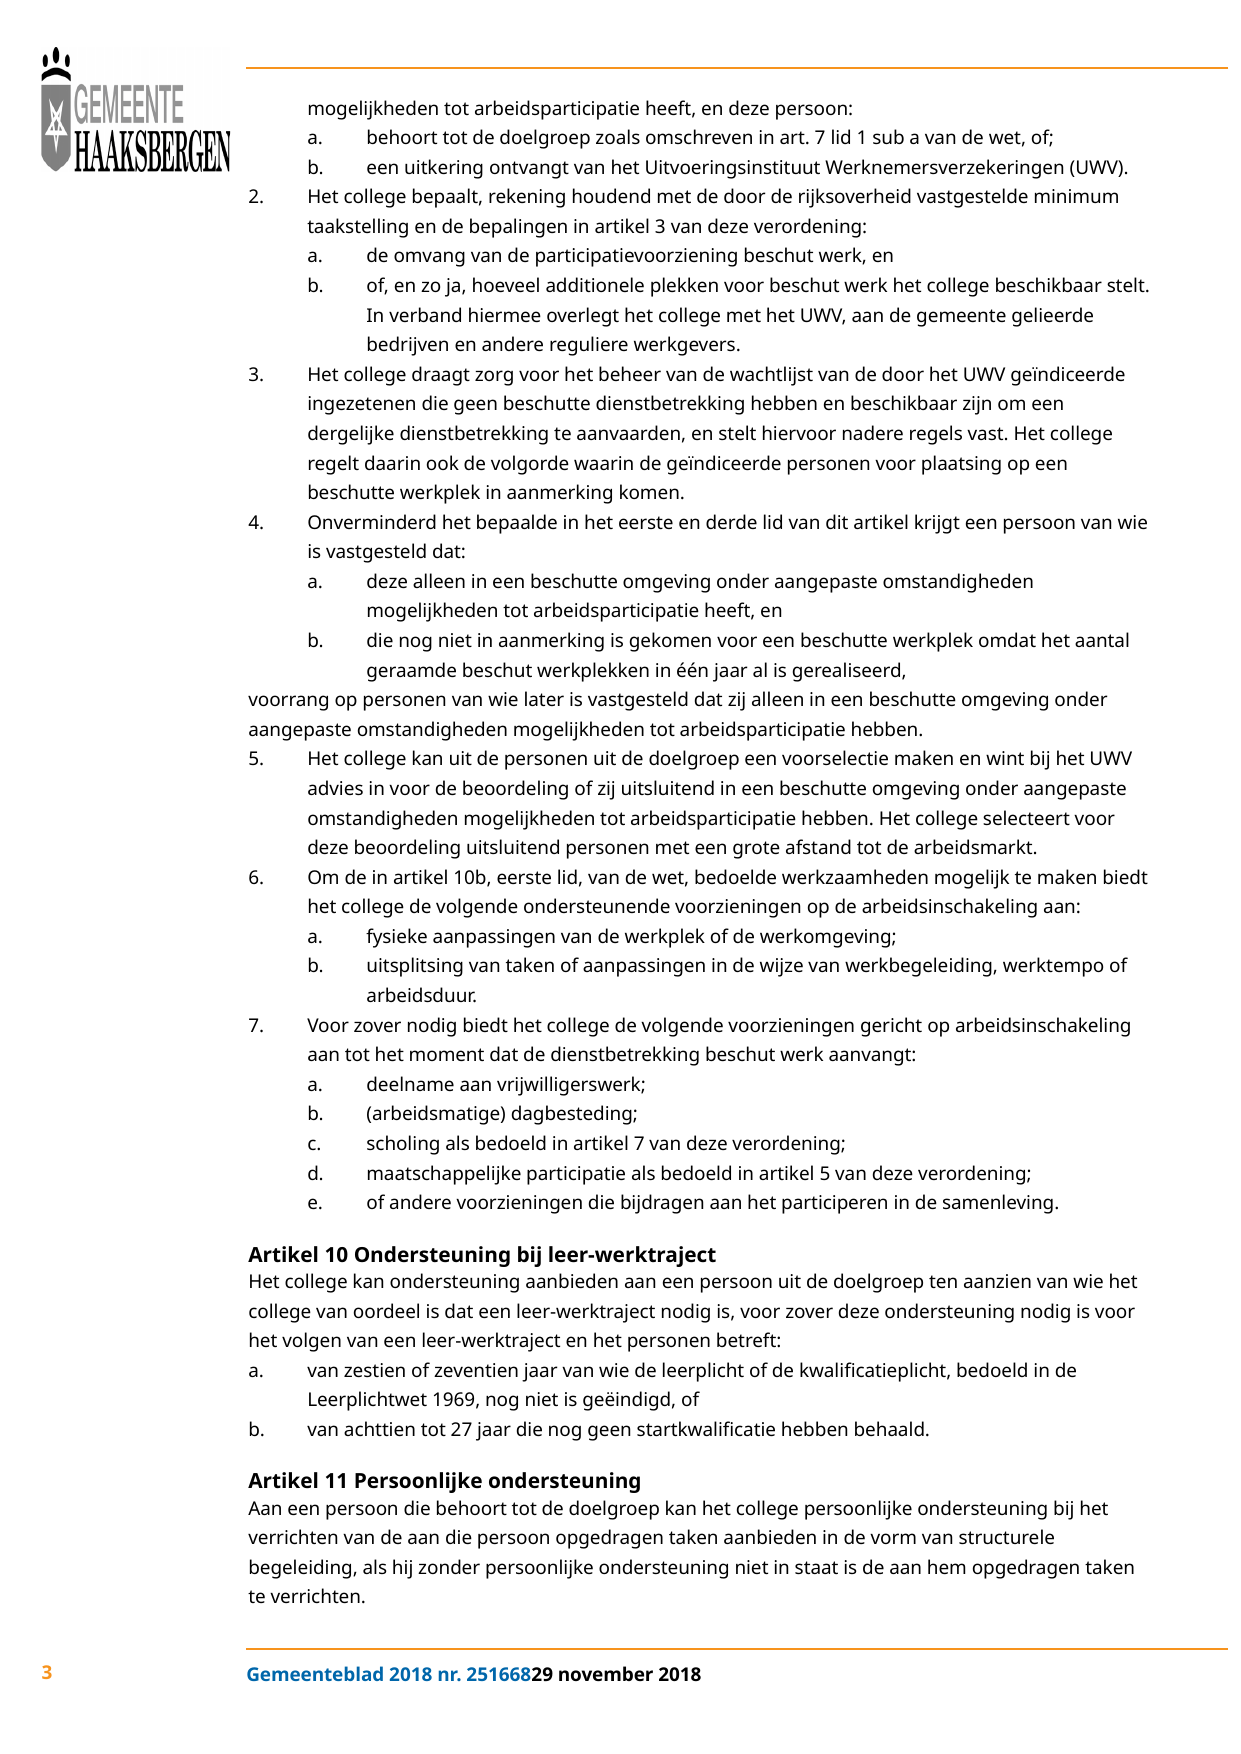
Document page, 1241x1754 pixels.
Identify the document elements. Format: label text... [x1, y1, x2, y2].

list behoort tot de doelgroep zoals omschreven in art. 7 lid 1 sub a van de wet, of; [307, 124, 1152, 150]
list (arbeidsmatige) dagbesteding; [307, 1101, 1152, 1126]
text Aan een persoon die behoort tot de doelgroep kan het college persoonlijke ondersteuning bij het verrichten van de aan die persoon opgedragen taken aanbieden in de vorm van structurele begeleiding, als hij zonder persoonlijke ondersteuning niet in staat is de aan hem opgedragen taken te verrichten. [248, 1495, 1152, 1609]
text Artikel 11 Persoonlijke ondersteuning [248, 1467, 1152, 1495]
text voorrang op personen van wie later is vastgesteld dat zij alleen in een beschutte omgeving onder aangepaste omstandigheden mogelijkheden tot arbeidsparticipatie hebben. [248, 686, 1152, 742]
text Het college kan ondersteuning aanbieden aan een persoon uit de doelgroep ten aanzien van wie het college van oordeel is dat een leer-werktraject nodig is, voor zover deze ondersteuning nodig is voor het volgen van een leer-werktraject en het personen betreft: [248, 1268, 1152, 1353]
list mogelijkheden tot arbeidsparticipatie heeft, en deze persoon: [248, 95, 1152, 121]
list een uitkering ontvangt van het Uitvoeringsinstituut Werknemersverzekeringen (UWV). [307, 154, 1152, 180]
list Het college kan uit de personen uit de doelgroep een voorselectie maken en wint bij het UWV advies in voor de beoordeling of zij uitsluitend in een beschutte omgeving onder aangepaste omstandigheden mogelijkheden tot arbeidsparticipatie hebben. Het college selecteert voor deze beoordeling uitsluitend personen met een grote afstand tot de arbeidsmarkt. [248, 746, 1152, 860]
list of andere voorzieningen die bijdragen aan het participeren in de samenleving. [307, 1189, 1152, 1215]
list scholing als bedoeld in artikel 7 van deze verordening; [307, 1130, 1152, 1156]
list Het college bepaalt, rekening houdend met de door de rijksoverheid vastgestelde minimum taakstelling en de bepalingen in artikel 3 van deze verordening: [248, 183, 1152, 239]
list van achttien tot 27 jaar die nog geen startkwalificatie hebben behaald. [248, 1416, 1152, 1442]
list maatschappelijke participatie als bedoeld in artikel 5 van deze verordening; [307, 1160, 1152, 1186]
list Voor zover nodig biedt het college de volgende voorzieningen gericht op arbeidsinschakeling aan tot het moment dat de dienstbetrekking beschut werk aanvangt: [248, 1012, 1152, 1067]
list Onverminderd het bepaalde in het eerste en derde lid van dit artikel krijgt een persoon van wie is vastgesteld dat: [248, 509, 1152, 564]
text Artikel 10 Ondersteuning bij leer-werktraject [248, 1240, 1152, 1268]
list Om de in artikel 10b, eerste lid, van de wet, bedoelde werkzaamheden mogelijk te maken biedt het college de volgende ondersteunende voorzieningen op de arbeidsinschakeling aan: [248, 864, 1152, 919]
list de omvang van de participatievoorziening beschut werk, en [307, 243, 1152, 268]
list deelname aan vrijwilligerswerk; [307, 1071, 1152, 1097]
list of, en zo ja, hoeveel additionele plekken voor beschut werk het college beschikbaar stelt. In verband hiermee overlegt het college met het UWV, aan de gemeente gelieerde bedrijven en andere reguliere werkgevers. [307, 272, 1152, 357]
list Het college draagt zorg voor het beheer van de wachtlijst van de door het UWV geïndiceerde ingezetenen die geen beschutte dienstbetrekking hebben en beschikbaar zijn om een dergelijke dienstbetrekking te aanvaarden, en stelt hiervoor nadere regels vast. Het college regelt daarin ook de volgorde waarin de geïndiceerde personen voor plaatsing op een beschutte werkplek in aanmerking komen. [248, 361, 1152, 505]
picture [41, 47, 231, 172]
list die nog niet in aanmerking is gekomen voor een beschutte werkplek omdat het aantal geraamde beschut werkplekken in één jaar al is gerealiseerd, [307, 627, 1152, 683]
list fysieke aanpassingen van de werkplek of de werkomgeving; [307, 923, 1152, 949]
list uitsplitsing van taken of aanpassingen in de wijze van werkbegeleiding, werktempo of arbeidsduur. [307, 953, 1152, 1008]
list deze alleen in een beschutte omgeving onder aangepaste omstandigheden mogelijkheden tot arbeidsparticipatie heeft, en [307, 568, 1152, 623]
list van zestien of zeventien jaar van wie de leerplicht of de kwalificatieplicht, bedoeld in de Leerplichtwet 1969, nog niet is geëindigd, of [248, 1357, 1152, 1412]
